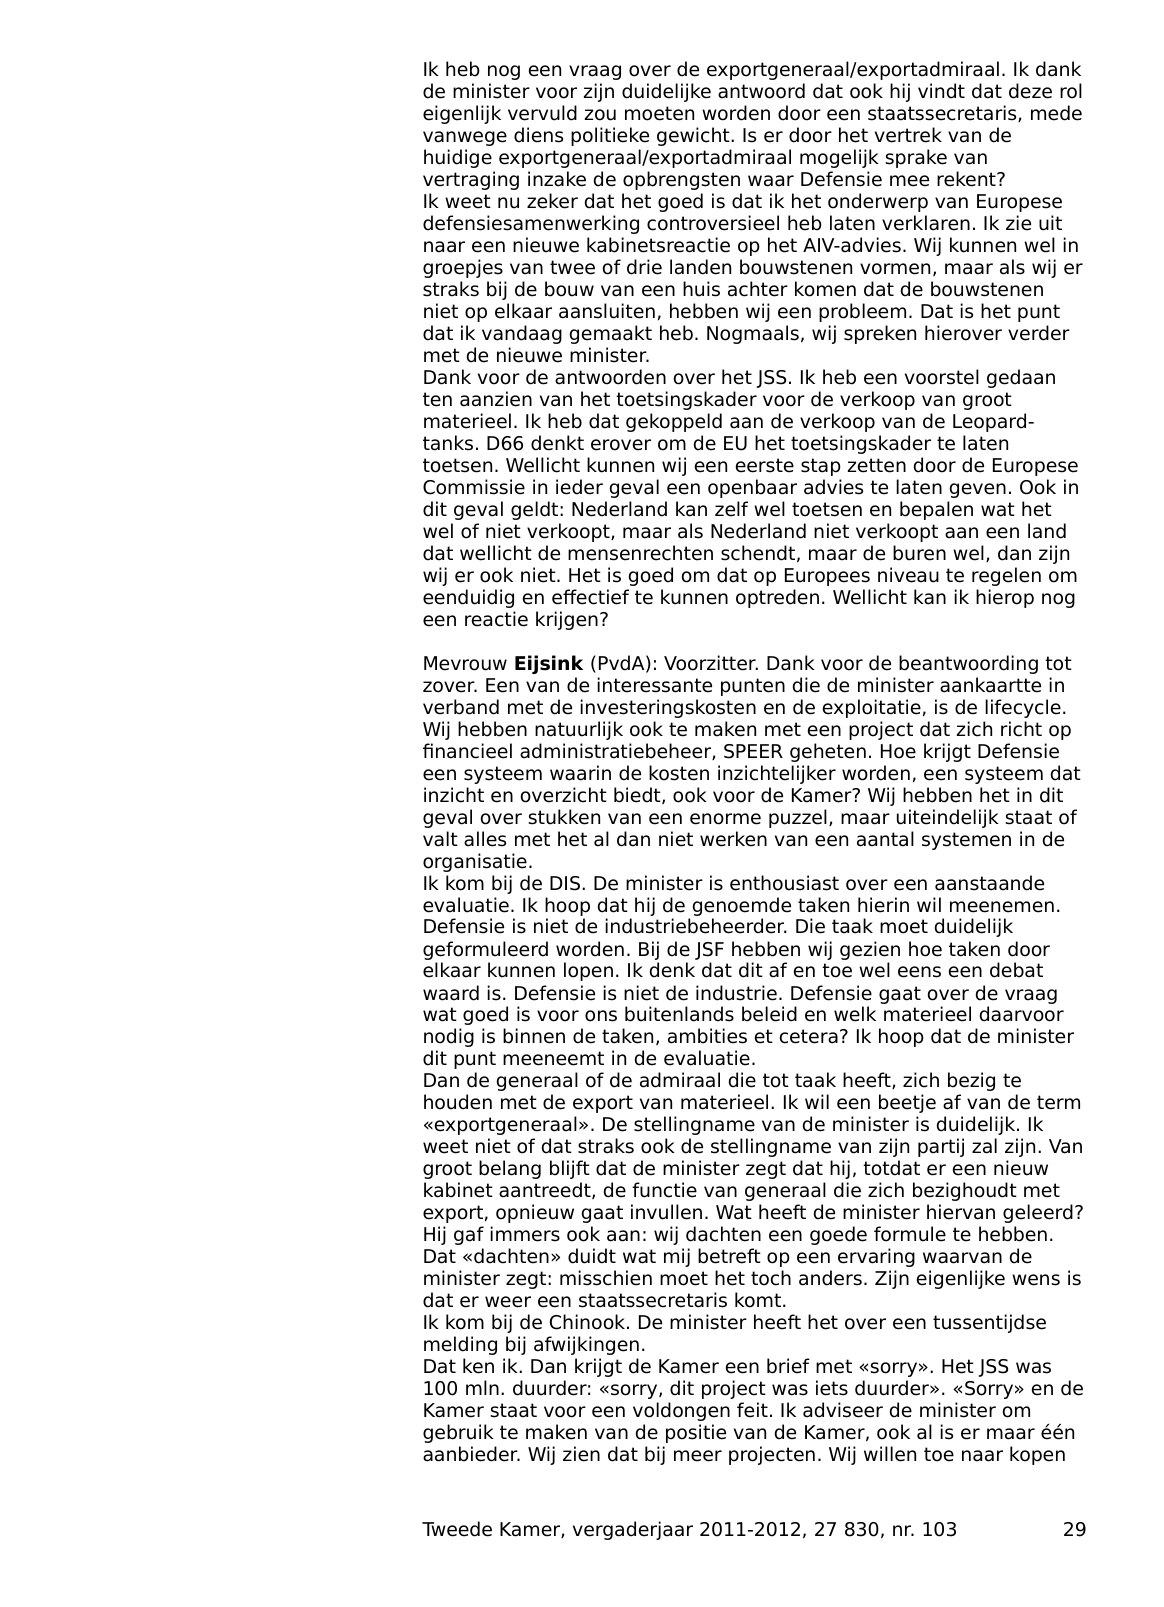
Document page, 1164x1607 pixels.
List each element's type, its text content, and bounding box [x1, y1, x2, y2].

text Mevrouw Eijsink (PvdA): Voorzitter. Dank voor de beantwoording tot zover. Een van de interessante punten die de minister aankaartte in verband met de investeringskosten en de exploitatie, is de lifecycle. Wij hebben natuurlijk ook te maken met een project dat zich richt op financieel administratiebeheer, SPEER geheten. Hoe krijgt Defensie een systeem waarin de kosten inzichtelijker worden, een systeem dat inzicht en overzicht biedt, ook voor de Kamer? Wij hebben het in dit geval over stukken van een enorme puzzel, maar uiteindelijk staat of valt alles met het al dan niet werken van een aantal systemen in de organisatie. [422, 653, 1087, 872]
text Ik kom bij de DIS. De minister is enthousiast over een aanstaande evaluatie. Ik hoop dat hij de genoemde taken hierin wil meenemen. Defensie is niet de industriebeheerder. Die taak moet duidelijk geformuleerd worden. Bij de JSF hebben wij gezien hoe taken door elkaar kunnen lopen. Ik denk dat dit af en toe wel eens een debat waard is. Defensie is niet de industrie. Defensie gaat over de vraag wat goed is voor ons buitenlands beleid en welk materieel daarvoor nodig is binnen de taken, ambities et cetera? Ik hoop dat de minister dit punt meeneemt in de evaluatie. [422, 872, 1087, 1070]
text Dan de generaal of de admiraal die tot taak heeft, zich bezig te houden met de export van materieel. Ik wil een beetje af van de term «exportgeneraal». De stellingname van de minister is duidelijk. Ik weet niet of dat straks ook de stellingname van zijn partij zal zijn. Van groot belang blijft dat de minister zegt dat hij, totdat er een nieuw kabinet aantreedt, de functie van generaal die zich bezighoudt met export, opnieuw gaat invullen. Wat heeft de minister hiervan geleerd? Hij gaf immers ook aan: wij dachten een goede formule te hebben. Dat «dachten» duidt wat mij betreft op een ervaring waarvan de minister zegt: misschien moet het toch anders. Zijn eigenlijke wens is dat er weer een staatssecretaris komt. [422, 1070, 1087, 1312]
text Dat ken ik. Dan krijgt de Kamer een brief met «sorry». Het JSS was 100 mln. duurder: «sorry, dit project was iets duurder». «Sorry» en de Kamer staat voor een voldongen feit. Ik adviseer de minister om gebruik te maken van de positie van de Kamer, ook al is er maar één aanbieder. Wij zien dat bij meer projecten. Wij willen toe naar kopen [422, 1356, 1087, 1466]
text Ik heb nog een vraag over de exportgeneraal/exportadmiraal. Ik dank de minister voor zijn duidelijke antwoord dat ook hij vindt dat deze rol eigenlijk vervuld zou moeten worden door een staatssecretaris, mede vanwege diens politieke gewicht. Is er door het vertrek van de huidige exportgeneraal/exportadmiraal mogelijk sprake van vertraging inzake de opbrengsten waar Defensie mee rekent? [422, 59, 1087, 191]
text Dank voor de antwoorden over het JSS. Ik heb een voorstel gedaan ten aanzien van het toetsingskader voor de verkoop van groot materieel. Ik heb dat gekoppeld aan de verkoop van de Leopard-tanks. D66 denkt erover om de EU het toetsingskader te laten toetsen. Wellicht kunnen wij een eerste stap zetten door de Europese Commissie in ieder geval een openbaar advies te laten geven. Ook in dit geval geldt: Nederland kan zelf wel toetsen en bepalen wat het wel of niet verkoopt, maar als Nederland niet verkoopt aan een land dat wellicht de mensenrechten schendt, maar de buren wel, dan zijn wij er ook niet. Het is goed om dat op Europees niveau te regelen om eenduidig en effectief te kunnen optreden. Wellicht kan ik hierop nog een reactie krijgen? [422, 367, 1087, 631]
text Ik weet nu zeker dat het goed is dat ik het onderwerp van Europese defensiesamenwerking controversieel heb laten verklaren. Ik zie uit naar een nieuwe kabinetsreactie op het AIV-advies. Wij kunnen wel in groepjes van twee of drie landen bouwstenen vormen, maar als wij er straks bij de bouw van een huis achter komen dat de bouwstenen niet op elkaar aansluiten, hebben wij een probleem. Dat is het punt dat ik vandaag gemaakt heb. Nogmaals, wij spreken hierover verder met de nieuwe minister. [422, 191, 1087, 367]
text Ik kom bij de Chinook. De minister heeft het over een tussentijdse melding bij afwijkingen. [422, 1312, 1087, 1356]
